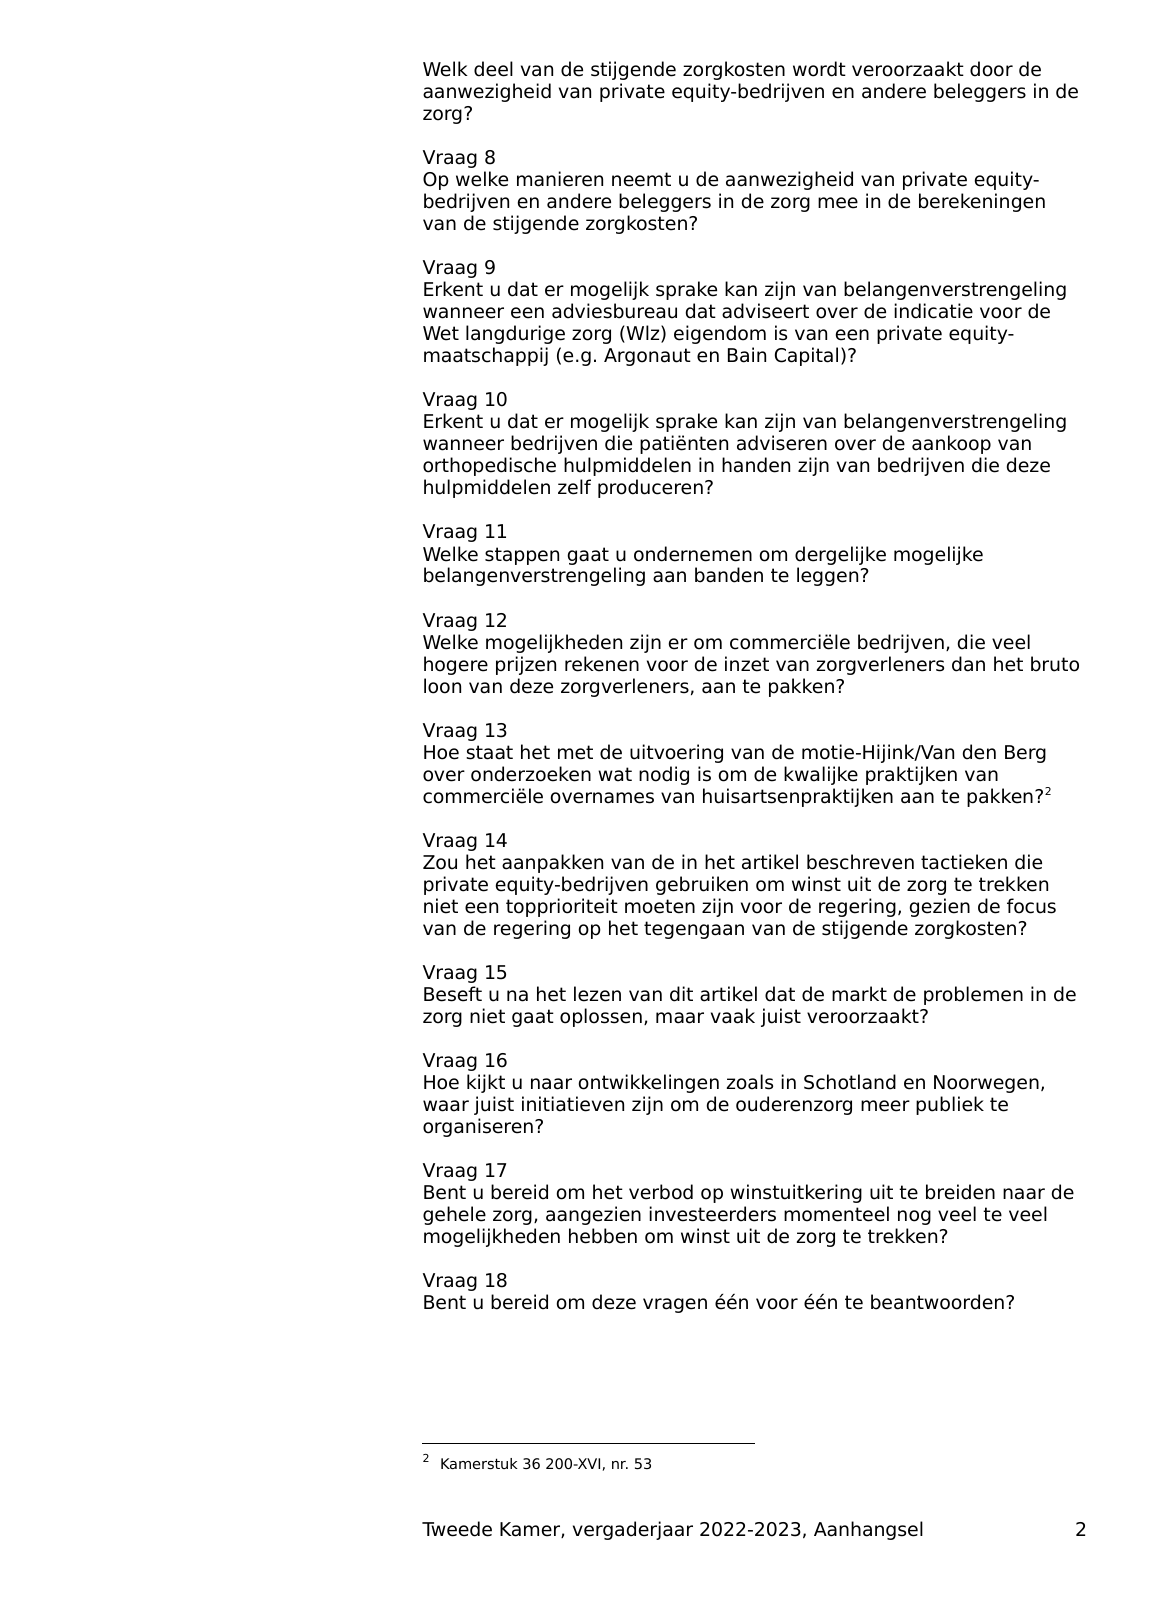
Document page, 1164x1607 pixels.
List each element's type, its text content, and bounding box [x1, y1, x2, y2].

text Erkent u dat er mogelijk sprake kan zijn van belangenverstrengeling wanneer een adviesbureau dat adviseert over de indicatie voor de Wet langdurige zorg (Wlz) eigendom is van een private equity-maatschappij (e.g. Argonaut en Bain Capital)? [422, 279, 1087, 367]
text Hoe staat het met de uitvoering van de motie-Hijink/Van den Berg over onderzoeken wat nodig is om de kwalijke praktijken van commerciële overnames van huisartsenpraktijken aan te pakken? [422, 742, 1087, 808]
text Hoe kijkt u naar ontwikkelingen zoals in Schotland en Noorwegen, waar juist initiatieven zijn om de ouderenzorg meer publiek te organiseren? [422, 1072, 1087, 1138]
text Vraag 17 [422, 1160, 1087, 1182]
text Vraag 16 [422, 1050, 1087, 1072]
text Vraag 8 [422, 147, 1087, 169]
text Vraag 15 [422, 962, 1087, 984]
text Vraag 12 [422, 609, 1087, 632]
text Bent u bereid om deze vragen één voor één te beantwoorden? [422, 1292, 1087, 1314]
text Vraag 18 [422, 1270, 1087, 1292]
text Welke stappen gaat u ondernemen om dergelijke mogelijke belangenverstrengeling aan banden te leggen? [422, 543, 1087, 587]
text Bent u bereid om het verbod op winstuitkering uit te breiden naar de gehele zorg, aangezien investeerders momenteel nog veel te veel mogelijkheden hebben om winst uit de zorg te trekken? [422, 1182, 1087, 1248]
text Op welke manieren neemt u de aanwezigheid van private equity-bedrijven en andere beleggers in de zorg mee in de berekeningen van de stijgende zorgkosten? [422, 169, 1087, 235]
text Welke mogelijkheden zijn er om commerciële bedrijven, die veel hogere prijzen rekenen voor de inzet van zorgverleners dan het bruto loon van deze zorgverleners, aan te pakken? [422, 632, 1087, 697]
text Vraag 11 [422, 521, 1087, 543]
text Vraag 10 [422, 389, 1087, 411]
text Kamerstuk 36 200-XVI, nr. 53 [422, 1452, 1087, 1474]
text Welk deel van de stijgende zorgkosten wordt veroorzaakt door de aanwezigheid van private equity-bedrijven en andere beleggers in de zorg? [422, 59, 1087, 125]
text Beseft u na het lezen van dit artikel dat de markt de problemen in de zorg niet gaat oplossen, maar vaak juist veroorzaakt? [422, 984, 1087, 1028]
text Vraag 9 [422, 257, 1087, 279]
text Zou het aanpakken van de in het artikel beschreven tactieken die private equity-bedrijven gebruiken om winst uit de zorg te trekken niet een topprioriteit moeten zijn voor de regering, gezien de focus van de regering op het tegengaan van de stijgende zorgkosten? [422, 852, 1087, 940]
text Vraag 14 [422, 830, 1087, 852]
text Erkent u dat er mogelijk sprake kan zijn van belangenverstrengeling wanneer bedrijven die patiënten adviseren over de aankoop van orthopedische hulpmiddelen in handen zijn van bedrijven die deze hulpmiddelen zelf produceren? [422, 411, 1087, 499]
text Vraag 13 [422, 720, 1087, 742]
